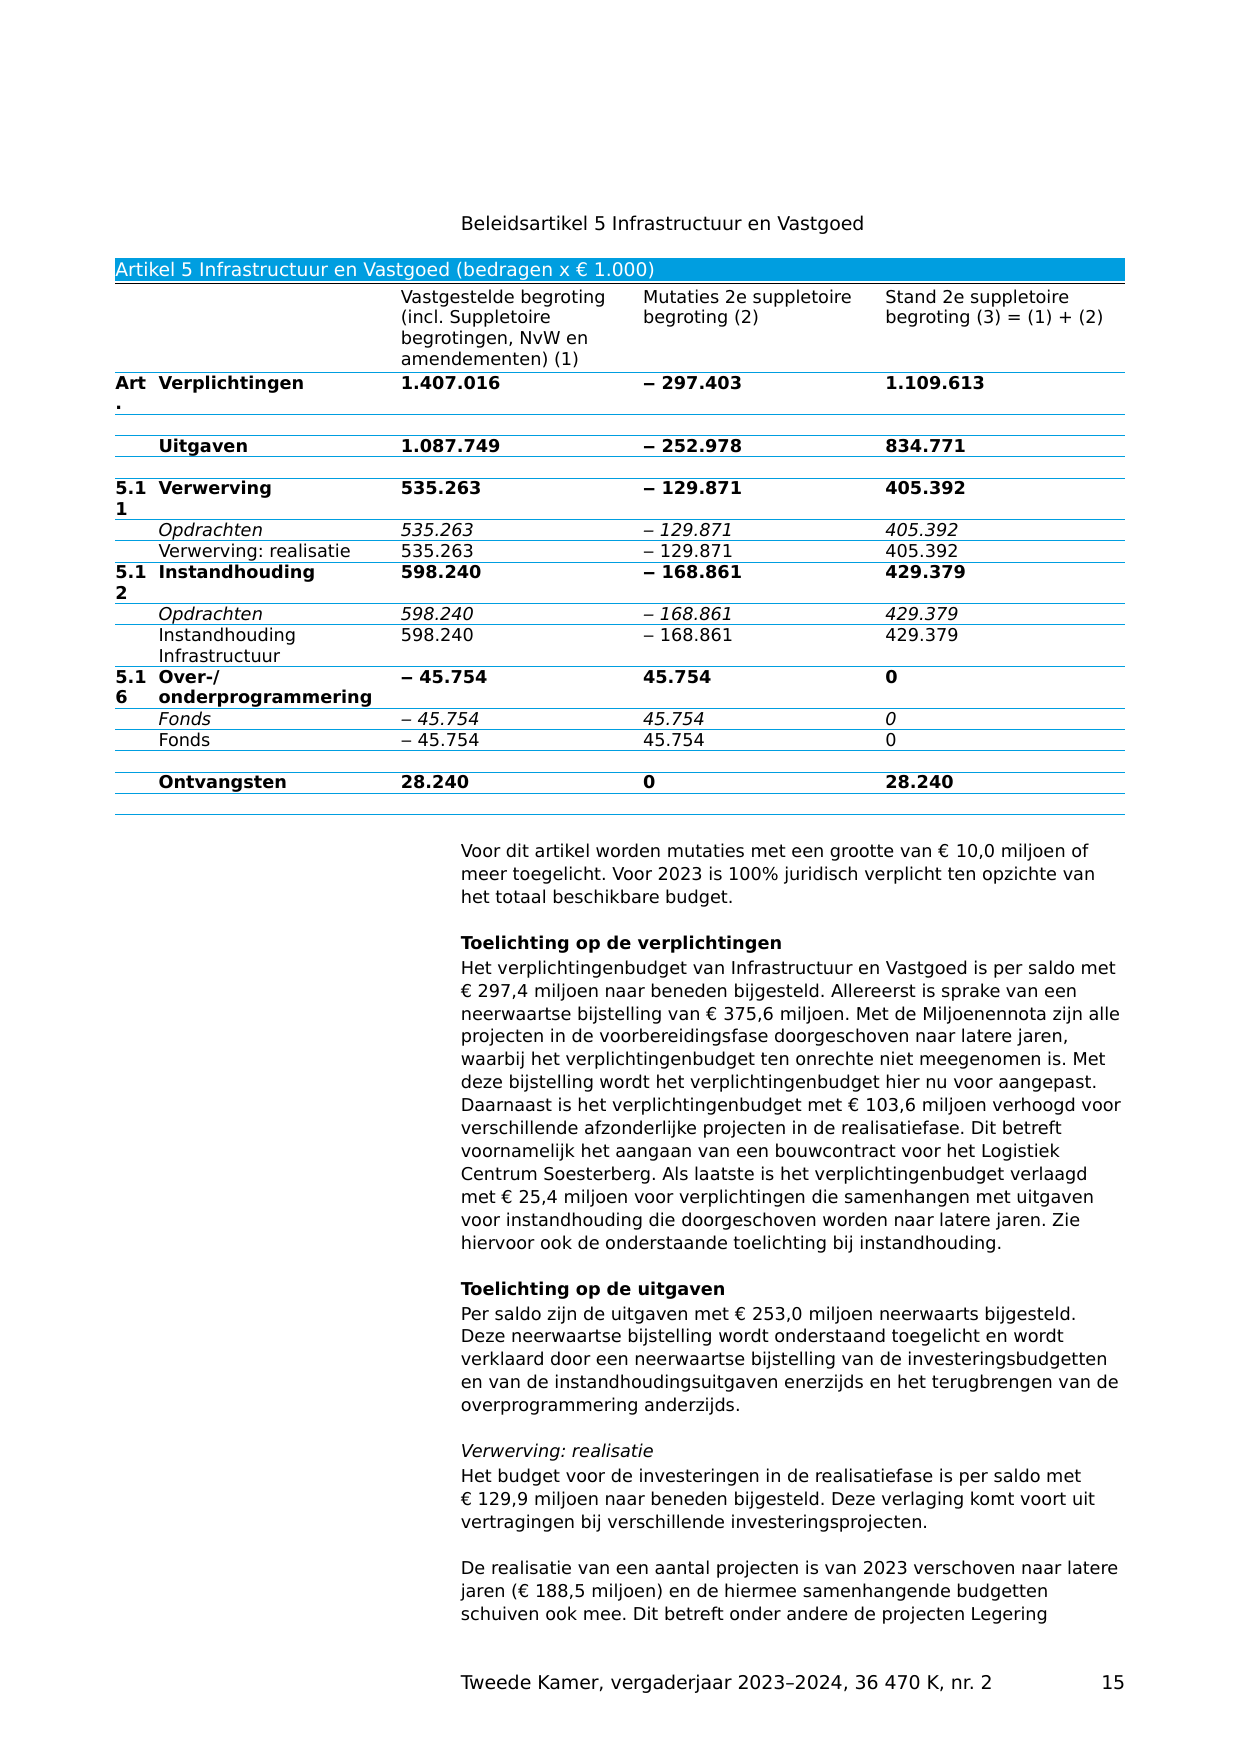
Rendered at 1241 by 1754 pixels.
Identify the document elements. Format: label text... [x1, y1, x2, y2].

table_cell Instandhouding [155, 563, 398, 603]
table_cell ‒ 168.861 [640, 625, 882, 666]
table_cell [155, 284, 398, 372]
table_cell [155, 794, 398, 814]
table_cell [115, 730, 155, 750]
table_cell Stand 2e suppletoire begroting (3) = (1) + (2) [882, 284, 1125, 372]
table_cell [882, 457, 1125, 477]
table_cell 28.240 [398, 773, 640, 792]
table_cell [115, 773, 155, 792]
text Per saldo zijn de uitgaven met € 253,0 miljoen neerwaarts bijgesteld. Deze neerwaartse bijstelling wordt onderstaand toegelicht en wordt verklaard door een neerwaartse bijstelling van de investeringsbudgetten en van de instandhoudingsuitgaven enerzijds en het terugbrengen van de overprogrammering anderzijds. [461, 1302, 1125, 1416]
table_cell 535.263 [398, 520, 640, 540]
table_cell ‒ 129.871 [640, 520, 882, 540]
table_cell [640, 751, 882, 771]
table_cell [398, 415, 640, 435]
table_cell 0 [882, 730, 1125, 750]
table_cell 535.263 [398, 541, 640, 561]
table_cell [115, 520, 155, 540]
table_cell ‒ 45.754 [398, 709, 640, 729]
table_cell 45.754 [640, 709, 882, 729]
table_cell Opdrachten [155, 520, 398, 540]
table_cell 0 [882, 709, 1125, 729]
table_cell 598.240 [398, 625, 640, 666]
table_cell [115, 541, 155, 561]
table_cell [115, 751, 155, 771]
table_cell 834.771 [882, 436, 1125, 456]
table_cell [115, 415, 155, 435]
table_cell [882, 415, 1125, 435]
table_cell Vastgestelde begroting (incl. Suppletoire begrotingen, NvW en amendementen) (1) [398, 284, 640, 372]
table_cell [640, 794, 882, 814]
table_cell Uitgaven [155, 436, 398, 456]
table_cell 5.12 [115, 563, 155, 603]
table_cell [155, 415, 398, 435]
table_cell [155, 457, 398, 477]
text Het verplichtingenbudget van Infrastructuur en Vastgoed is per saldo met € 297,4 miljoen naar beneden bijgesteld. Allereerst is sprake van een neerwaartse bijstelling van € 375,6 miljoen. Met de Miljoenennota zijn alle projecten in de voorbereidingsfase doorgeschoven naar latere jaren, waarbij het verplichtingenbudget ten onrechte niet meegenomen is. Met deze bijstelling wordt het verplichtingenbudget hier nu voor aangepast. Daarnaast is het verplichtingenbudget met € 103,6 miljoen verhoogd voor verschillende afzonderlijke projecten in de realisatiefase. Dit betreft voornamelijk het aangaan van een bouwcontract voor het Logistiek Centrum Soesterberg. Als laatste is het verplichtingenbudget verlaagd met € 25,4 miljoen voor verplichtingen die samenhangen met uitgaven voor instandhouding die doorgeschoven worden naar latere jaren. Zie hiervoor ook de onderstaande toelichting bij instandhouding. [461, 956, 1125, 1254]
table_cell ‒ 252.978 [640, 436, 882, 456]
table_cell Fonds [155, 709, 398, 729]
table_cell Over-/ onderprogrammering [155, 667, 398, 708]
table_cell [115, 284, 155, 372]
text De realisatie van een aantal projecten is van 2023 verschoven naar latere jaren (€ 188,5 miljoen) en de hiermee samenhangende budgetten schuiven ook mee. Dit betreft onder andere de projecten Legering [461, 1556, 1125, 1624]
table_cell Instandhouding Infrastructuur [155, 625, 398, 666]
table_cell 405.392 [882, 541, 1125, 561]
table_cell ‒ 129.871 [640, 479, 882, 519]
table_cell [398, 794, 640, 814]
table_cell 5.16 [115, 667, 155, 708]
title Beleidsartikel 5 Infrastructuur en Vastgoed [461, 213, 1125, 235]
table_cell ‒ 168.861 [640, 563, 882, 603]
table_cell 0 [640, 773, 882, 792]
table_cell [115, 709, 155, 729]
table_cell ‒ 129.871 [640, 541, 882, 561]
table_cell Verwerving [155, 479, 398, 519]
table_cell Opdrachten [155, 604, 398, 624]
table_cell [115, 436, 155, 456]
table_cell 1.109.613 [882, 373, 1125, 414]
table_cell 45.754 [640, 730, 882, 750]
table_cell [882, 794, 1125, 814]
text Toelichting op de verplichtingen [461, 931, 1125, 954]
table_cell [640, 457, 882, 477]
table_cell ‒ 45.754 [398, 730, 640, 750]
table_cell Art. [115, 373, 155, 414]
table_cell [398, 751, 640, 771]
table_cell 1.087.749 [398, 436, 640, 456]
table_cell ‒ 297.403 [640, 373, 882, 414]
text Toelichting op de uitgaven [461, 1277, 1125, 1299]
table_cell 5.11 [115, 479, 155, 519]
table_cell 45.754 [640, 667, 882, 708]
table_cell 405.392 [882, 479, 1125, 519]
table_cell 429.379 [882, 604, 1125, 624]
text Voor dit artikel worden mutaties met een grootte van € 10,0 miljoen of meer toegelicht. Voor 2023 is 100% juridisch verplicht ten opzichte van het totaal beschikbare budget. [461, 839, 1125, 908]
table_cell [115, 457, 155, 477]
table_cell [155, 751, 398, 771]
table_cell [115, 625, 155, 666]
table_cell Ontvangsten [155, 773, 398, 792]
table_cell Verwerving: realisatie [155, 541, 398, 561]
table_cell Verplichtingen [155, 373, 398, 414]
table_cell [398, 457, 640, 477]
table_cell Mutaties 2e suppletoire begroting (2) [640, 284, 882, 372]
table_cell ‒ 45.754 [398, 667, 640, 708]
text Verwerving: realisatie [461, 1439, 1125, 1462]
table_cell 598.240 [398, 563, 640, 603]
table_cell 405.392 [882, 520, 1125, 540]
table_cell Fonds [155, 730, 398, 750]
table_cell 429.379 [882, 625, 1125, 666]
table_cell 28.240 [882, 773, 1125, 792]
table_cell 1.407.016 [398, 373, 640, 414]
table_cell [115, 604, 155, 624]
text Het budget voor de investeringen in de realisatiefase is per saldo met € 129,9 miljoen naar beneden bijgesteld. Deze verlaging komt voort uit vertragingen bij verschillende investeringsprojecten. [461, 1464, 1125, 1533]
table_cell 598.240 [398, 604, 640, 624]
table_cell 429.379 [882, 563, 1125, 603]
table_cell ‒ 168.861 [640, 604, 882, 624]
table_cell 535.263 [398, 479, 640, 519]
table_cell [640, 415, 882, 435]
table_cell [115, 794, 155, 814]
table_cell 0 [882, 667, 1125, 708]
table_cell [882, 751, 1125, 771]
